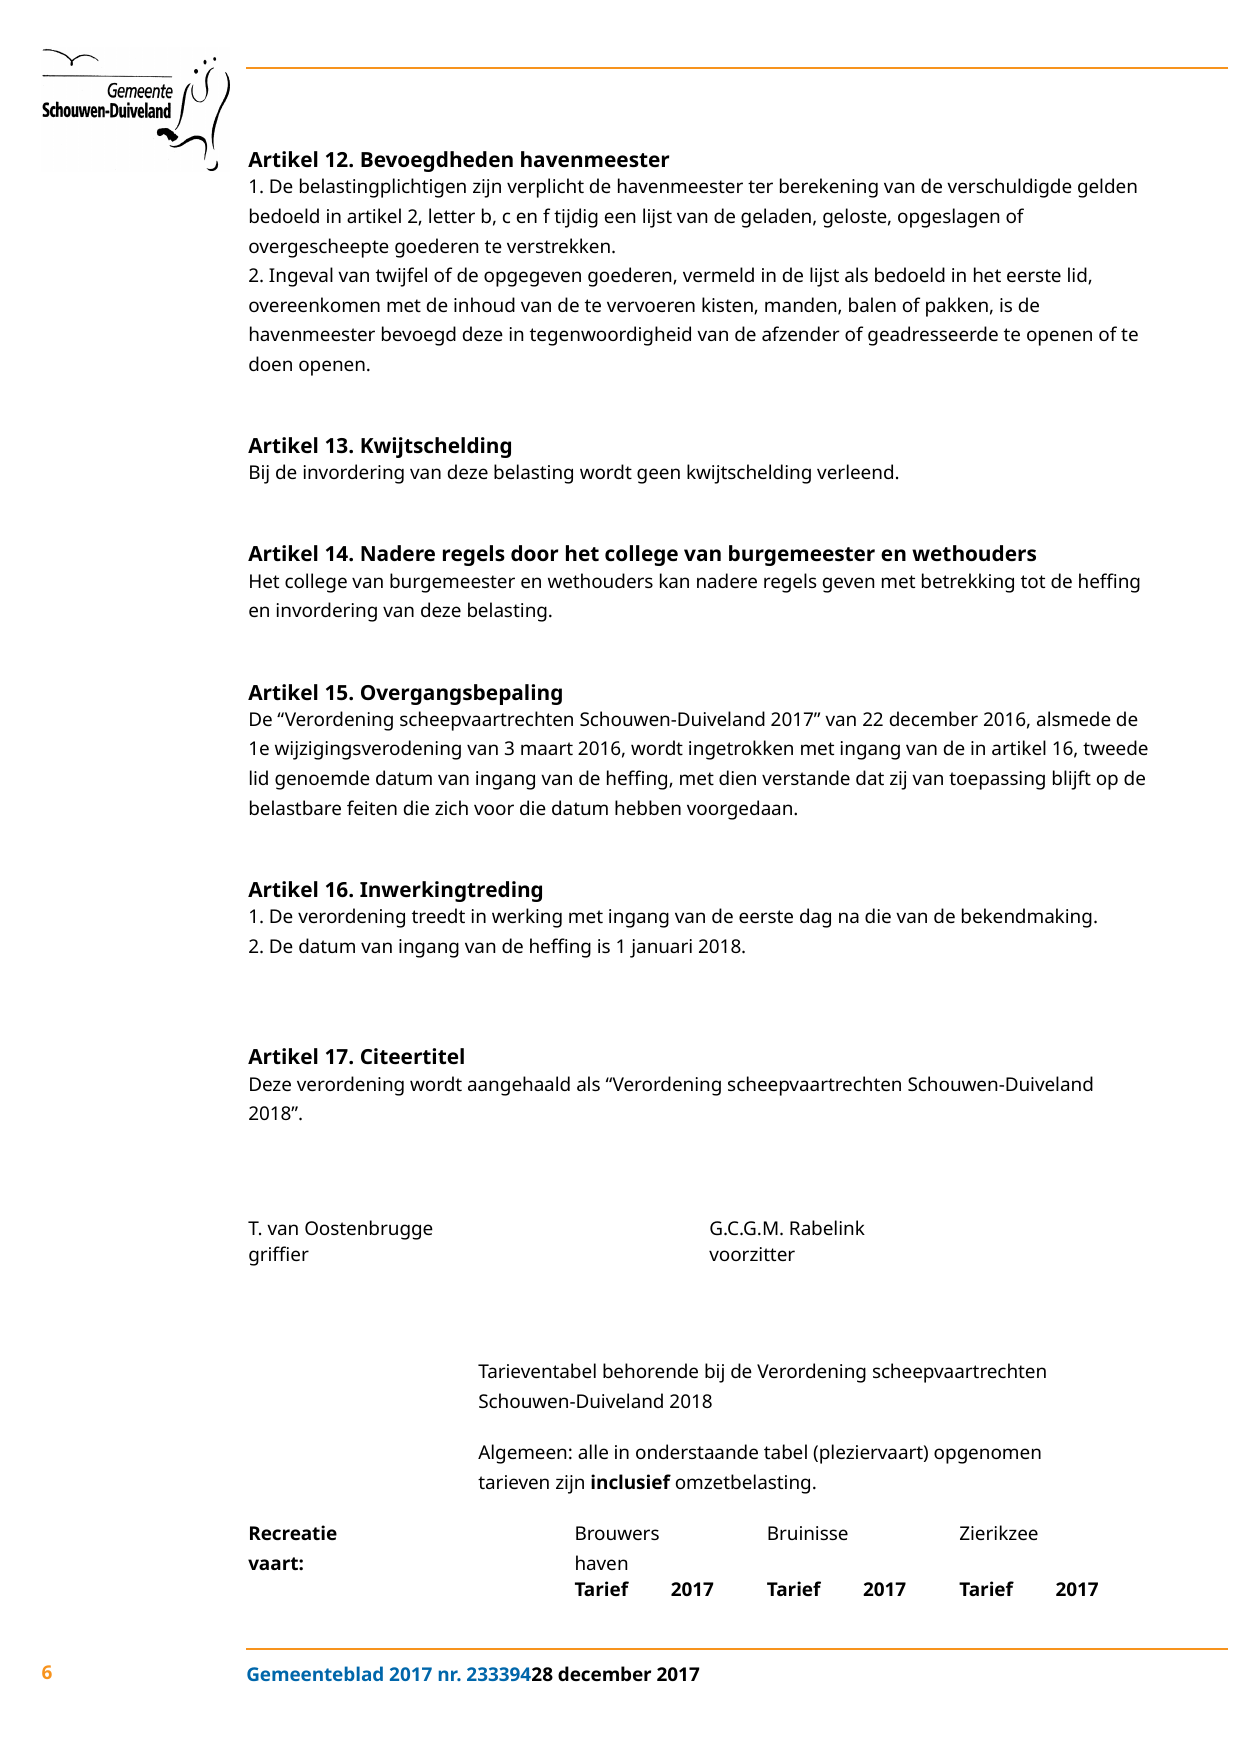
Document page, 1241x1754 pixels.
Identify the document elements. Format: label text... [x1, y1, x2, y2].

table_cell [248, 1576, 344, 1602]
table_header [344, 1359, 478, 1414]
picture [41, 47, 231, 172]
table_cell [767, 1495, 863, 1521]
table_cell [863, 1495, 959, 1521]
table_cell [248, 1495, 344, 1521]
table_header [1055, 1359, 1152, 1414]
table_header Tarieventabel behorende bij de Verordening scheepvaartrechten Schouwen-Duiveland 2018 [478, 1359, 1055, 1414]
table_cell [574, 1414, 671, 1439]
text De “Verordening scheepvaartrechten Schouwen-Duiveland 2017” van 22 december 2016, alsmede de 1e wijzigingsverodening van 3 maart 2016, wordt ingetrokken met ingang van de in artikel 16, tweede lid genoemde datum van ingang van de heffing, met dien verstande dat zij van toepassing blijft op de belastbare feiten die zich voor die datum hebben voorgedaan. [248, 706, 1152, 821]
table_cell [344, 1521, 574, 1576]
table_cell [248, 1414, 344, 1439]
table_cell [344, 1495, 574, 1521]
text Het college van burgemeester en wethouders kan nadere regels geven met betrekking tot de heffing en invordering van deze belasting. [248, 568, 1152, 623]
table_header [248, 1189, 709, 1215]
table_cell [863, 1414, 959, 1439]
table_cell [671, 1495, 767, 1521]
table_cell 2017 [863, 1576, 959, 1602]
text Artikel 15. Overgangsbepaling [248, 678, 1152, 706]
table_cell [344, 1414, 574, 1439]
text 1. De verordening treedt in werking met ingang van de eerste dag na die van de bekendmaking. [248, 903, 1152, 929]
table_cell [1055, 1495, 1152, 1521]
text 2. De datum van ingang van de heffing is 1 januari 2018. [248, 933, 1152, 958]
table_cell [767, 1414, 863, 1439]
table_cell [863, 1521, 959, 1576]
table_cell Zierikzee [959, 1521, 1055, 1576]
table_cell griffier [248, 1241, 709, 1355]
table_cell Tarief [574, 1576, 671, 1602]
text Artikel 12. Bevoegdheden havenmeester [248, 145, 1152, 174]
table_cell [344, 1576, 574, 1602]
table_cell [1055, 1414, 1152, 1439]
table_header [248, 1359, 344, 1414]
table_cell 2017 [671, 1576, 767, 1602]
table_cell [248, 1440, 344, 1495]
text Artikel 16. Inwerkingtreding [248, 875, 1152, 903]
table_cell T. van Oostenbrugge [248, 1215, 709, 1241]
table_cell [344, 1440, 478, 1495]
table_header [709, 1189, 1152, 1215]
table_cell Recreatievaart: [248, 1521, 344, 1576]
table_cell [671, 1521, 767, 1576]
text 1. De belastingplichtigen zijn verplicht de havenmeester ter berekening van de verschuldigde gelden bedoeld in artikel 2, letter b, c en f tijdig een lijst van de geladen, geloste, opgeslagen of overgescheepte goederen te verstrekken. [248, 174, 1152, 258]
table_cell Bruinisse [767, 1521, 863, 1576]
table_cell [1055, 1521, 1152, 1576]
table_cell voorzitter [709, 1241, 1152, 1355]
text 2. Ingeval van twijfel of de opgegeven goederen, vermeld in de lijst als bedoeld in het eerste lid, overeenkomen met de inhoud van de te vervoeren kisten, manden, balen of pakken, is de havenmeester bevoegd deze in tegenwoordigheid van de afzender of geadresseerde te openen of te doen openen. [248, 262, 1152, 377]
table_cell [959, 1495, 1055, 1521]
table_cell [1055, 1440, 1152, 1495]
table_cell Algemeen: alle in onderstaande tabel (pleziervaart) opgenomen tarieven zijn inclusief omzetbelasting. [478, 1440, 1055, 1495]
table_cell [574, 1495, 671, 1521]
text Artikel 17. Citeertitel [248, 1042, 1152, 1071]
text Artikel 13. Kwijtschelding [248, 431, 1152, 459]
text Bij de invordering van deze belasting wordt geen kwijtschelding verleend. [248, 459, 1152, 485]
text Artikel 14. Nadere regels door het college van burgemeester en wethouders [248, 539, 1152, 568]
table_cell Tarief [959, 1576, 1055, 1602]
table_cell Tarief [767, 1576, 863, 1602]
table_cell [959, 1414, 1055, 1439]
table_cell Brouwershaven [574, 1521, 671, 1576]
table_cell 2017 [1055, 1576, 1152, 1602]
table_cell [671, 1414, 767, 1439]
table_cell G.C.G.M. Rabelink [709, 1215, 1152, 1241]
text Deze verordening wordt aangehaald als “Verordening scheepvaartrechten Schouwen-Duiveland 2018”. [248, 1071, 1152, 1126]
